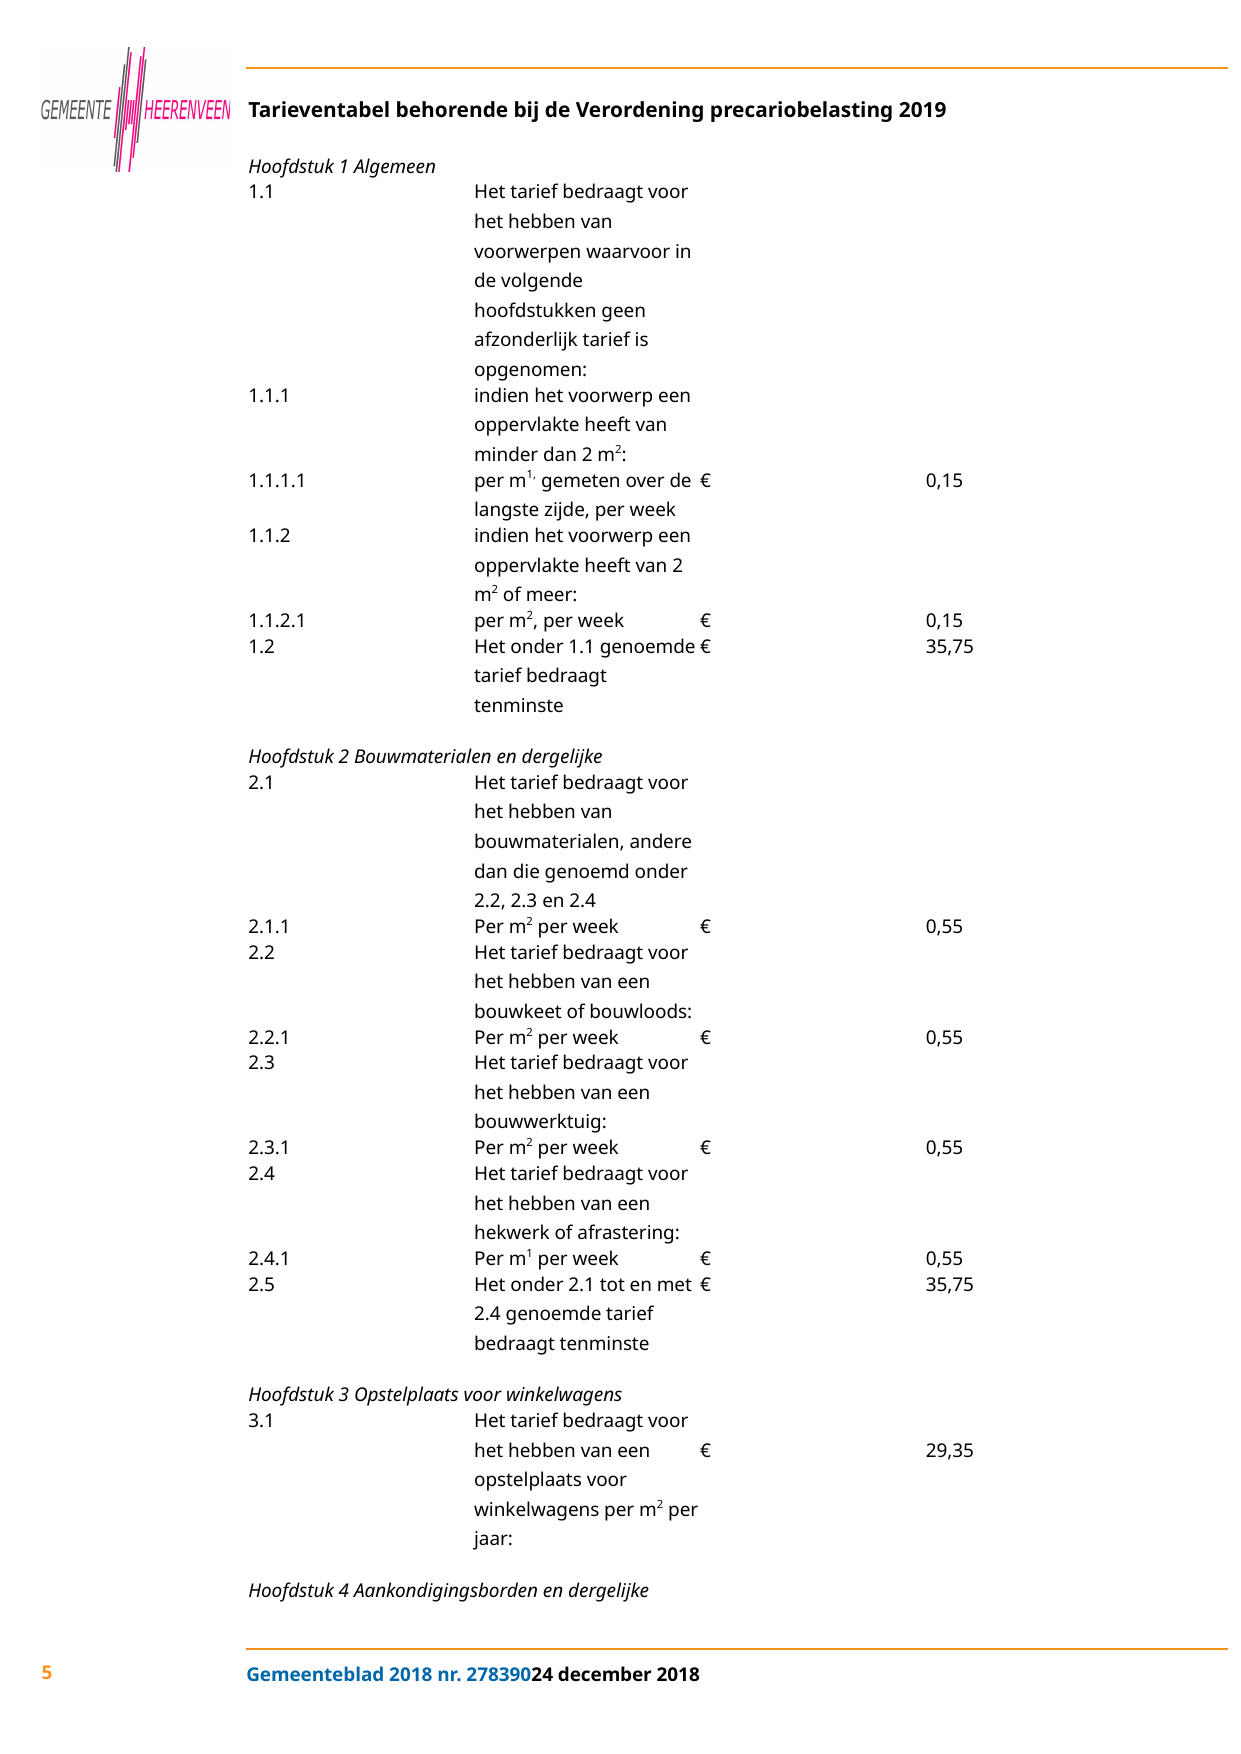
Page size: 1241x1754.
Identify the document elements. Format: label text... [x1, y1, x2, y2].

table_cell indien het voorwerp een oppervlakte heeft van minder dan 2 m2: [474, 382, 700, 467]
table_cell [700, 1050, 926, 1134]
table_cell 1.1.1 [248, 382, 474, 467]
table_cell € [700, 607, 926, 633]
table_cell 2.1 [248, 769, 474, 913]
table_cell Hoofdstuk 4 Aankondigingsborden en dergelijke [248, 1577, 1152, 1603]
table_cell [248, 718, 474, 743]
table_cell indien het voorwerp een oppervlakte heeft van 2 m2 of meer: [474, 522, 700, 607]
table_cell 2.1.1 [248, 913, 474, 939]
table_cell 0,15 [926, 607, 1152, 633]
table_cell Het tarief bedraagt voor het hebben van een bouwkeet of bouwloods: [474, 939, 700, 1024]
table_cell [700, 179, 926, 382]
table_cell 3.1 [248, 1407, 474, 1551]
table_header Hoofdstuk 1 Algemeen [248, 153, 1152, 179]
table_cell Per m2 per week [474, 913, 700, 939]
table_cell [700, 1356, 926, 1381]
table_cell € [700, 1271, 926, 1356]
table_cell 35,75 [926, 1271, 1152, 1356]
table_cell 1.1 [248, 179, 474, 382]
table_cell Hoofdstuk 3 Opstelplaats voor winkelwagens [248, 1381, 1152, 1407]
table_cell € [700, 1024, 926, 1049]
table_cell 1.1.1.1 [248, 467, 474, 522]
table_cell 1.1.2 [248, 522, 474, 607]
table_cell 2.5 [248, 1271, 474, 1356]
table_cell 2.3 [248, 1050, 474, 1134]
table_cell Per m2 per week [474, 1135, 700, 1160]
table_cell per m1, gemeten over de langste zijde, per week [474, 467, 700, 522]
table_cell € [700, 1407, 926, 1551]
table_cell Per m1 per week [474, 1245, 700, 1271]
table_cell Het tarief bedraagt voor het hebben van een opstelplaats voor winkelwagens per m2 per jaar: [474, 1407, 700, 1551]
table_cell [474, 1356, 700, 1381]
table_cell 0,55 [926, 1024, 1152, 1049]
table_cell Het tarief bedraagt voor het hebben van voorwerpen waarvoor in de volgende hoofdstukken geen afzonderlijk tarief is opgenomen: [474, 179, 700, 382]
table_cell [926, 769, 1152, 913]
table_cell Het tarief bedraagt voor het hebben van een bouwwerktuig: [474, 1050, 700, 1134]
table_cell 1.2 [248, 633, 474, 718]
text Tarieventabel behorende bij de Verordening precariobelasting 2019 [248, 95, 1152, 123]
table_cell € [700, 1135, 926, 1160]
table_cell [700, 1551, 926, 1577]
table_cell [926, 382, 1152, 467]
table_cell 2.4.1 [248, 1245, 474, 1271]
table_cell 2.4 [248, 1160, 474, 1245]
table_cell [474, 718, 700, 743]
table_cell [474, 1551, 700, 1577]
table_cell 2.3.1 [248, 1135, 474, 1160]
table_cell 2.2 [248, 939, 474, 1024]
table_cell [926, 1551, 1152, 1577]
table_cell [248, 1551, 474, 1577]
table_cell € [700, 633, 926, 718]
table_cell [700, 769, 926, 913]
table_cell 0,55 [926, 1135, 1152, 1160]
table_cell Per m2 per week [474, 1024, 700, 1049]
picture [41, 47, 231, 172]
table_cell [700, 382, 926, 467]
table_cell per m2, per week [474, 607, 700, 633]
table_cell € [700, 1245, 926, 1271]
table_cell 29,35 [926, 1407, 1152, 1551]
table_cell [700, 718, 926, 743]
table_cell 0,15 [926, 467, 1152, 522]
table_cell 0,55 [926, 913, 1152, 939]
table_cell Het tarief bedraagt voor het hebben van een hekwerk of afrastering: [474, 1160, 700, 1245]
table_cell [700, 1160, 926, 1245]
table_cell 0,55 [926, 1245, 1152, 1271]
table_cell [926, 522, 1152, 607]
table_cell Het tarief bedraagt voor het hebben van bouwmaterialen, andere dan die genoemd onder 2.2, 2.3 en 2.4 [474, 769, 700, 913]
table_cell € [700, 913, 926, 939]
table_cell [926, 1356, 1152, 1381]
table_cell 2.2.1 [248, 1024, 474, 1049]
table_cell [926, 1050, 1152, 1134]
table_cell [926, 179, 1152, 382]
table_cell [248, 1356, 474, 1381]
table_cell Het onder 1.1 genoemde tarief bedraagt tenminste [474, 633, 700, 718]
table_cell 35,75 [926, 633, 1152, 718]
table_cell [926, 1160, 1152, 1245]
table_cell [926, 718, 1152, 743]
table_cell 1.1.2.1 [248, 607, 474, 633]
table_cell [700, 522, 926, 607]
table_cell Hoofdstuk 2 Bouwmaterialen en dergelijke [248, 744, 1152, 769]
table_cell [700, 939, 926, 1024]
table_cell € [700, 467, 926, 522]
table_cell Het onder 2.1 tot en met 2.4 genoemde tarief bedraagt tenminste [474, 1271, 700, 1356]
table_cell [926, 939, 1152, 1024]
